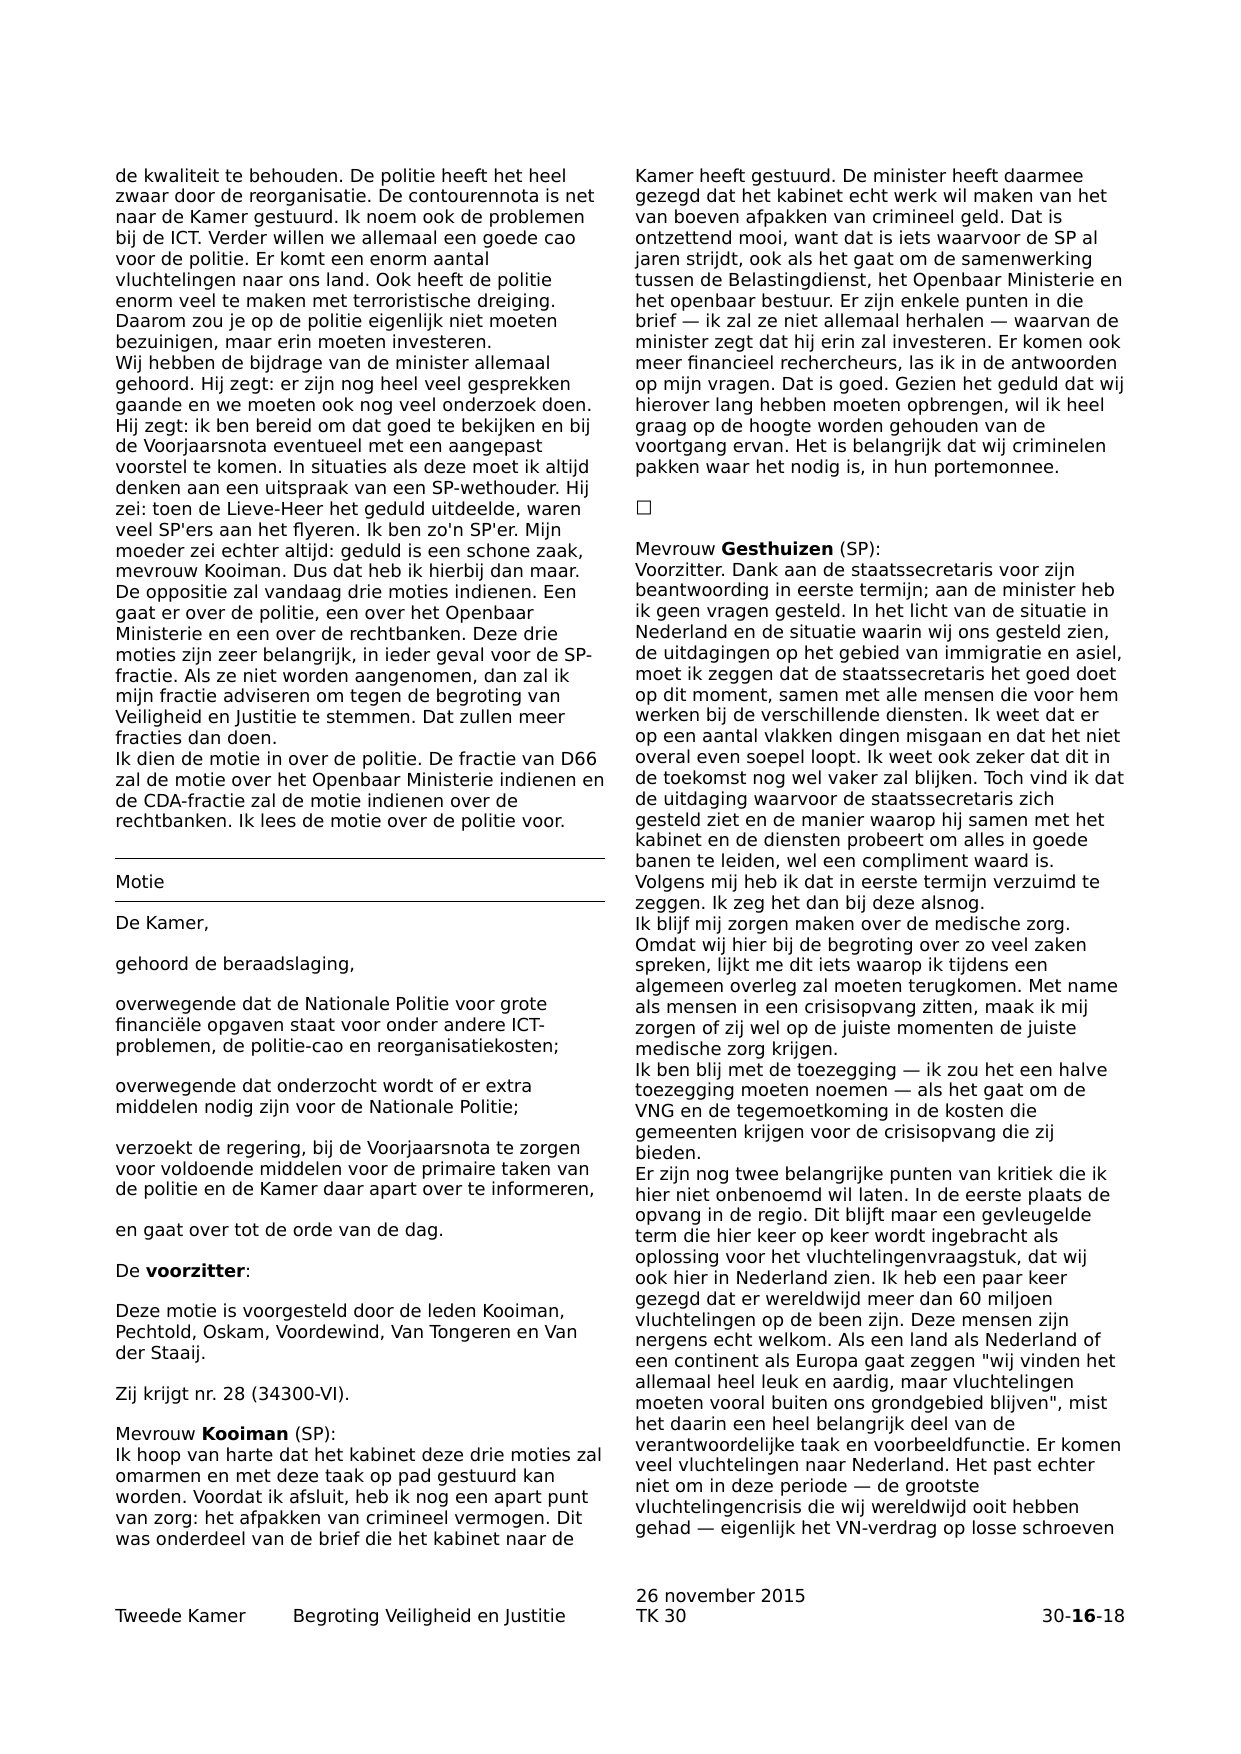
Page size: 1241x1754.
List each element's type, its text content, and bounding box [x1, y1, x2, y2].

text en gaat over tot de orde van de dag. [115, 1220, 605, 1241]
text Er zijn nog twee belangrijke punten van kritiek die ik hier niet onbenoemd wil laten. In de eerste plaats de opvang in de regio. Dit blijft maar een gevleugelde term die hier keer op keer wordt ingebracht als oplossing voor het vluchtelingenvraagstuk, dat wij ook hier in Nederland zien. Ik heb een paar keer gezegd dat er wereldwijd meer dan 60 miljoen vluchtelingen op de been zijn. Deze mensen zijn nergens echt welkom. Als een land als Nederland of een continent als Europa gaat zeggen "wij vinden het allemaal heel leuk en aardig, maar vluchtelingen moeten vooral buiten ons grondgebied blijven", mist het daarin een heel belangrijk deel van de verantwoordelijke taak en voorbeeldfunctie. Er komen veel vluchtelingen naar Nederland. Het past echter niet om in deze periode — de grootste vluchtelingencrisis die wij wereldwijd ooit hebben gehad — eigenlijk het VN-verdrag op losse schroeven [635, 1163, 1125, 1538]
text Deze motie is voorgesteld door de leden Kooiman, Pechtold, Oskam, Voordewind, Van Tongeren en Van der Staaij. [115, 1301, 605, 1363]
text overwegende dat de Nationale Politie voor grote financiële opgaven staat voor onder andere ICT-problemen, de politie-cao en reorganisatiekosten; [115, 994, 605, 1056]
text verzoekt de regering, bij de Voorjaarsnota te zorgen voor voldoende middelen voor de primaire taken van de politie en de Kamer daar apart over te informeren, [115, 1138, 605, 1200]
text Ik hoop van harte dat het kabinet deze drie moties zal omarmen en met deze taak op pad gestuurd kan worden. Voordat ik afsluit, heb ik nog een apart punt van zorg: het afpakken van crimineel vermogen. Dit was onderdeel van de brief die het kabinet naar de [115, 1445, 605, 1549]
text De voorzitter: [115, 1261, 605, 1281]
text Ik ben blij met de toezegging — ik zou het een halve toezegging moeten noemen — als het gaat om de VNG en de tegemoetkoming in de kosten die gemeenten krijgen voor de crisisopvang die zij bieden. [635, 1059, 1125, 1163]
text de kwaliteit te behouden. De politie heeft het heel zwaar door de reorganisatie. De contourennota is net naar de Kamer gestuurd. Ik noem ook de problemen bij de ICT. Verder willen we allemaal een goede cao voor de politie. Er komt een enorm aantal vluchtelingen naar ons land. Ook heeft de politie enorm veel te maken met terroristische dreiging. Daarom zou je op de politie eigenlijk niet moeten bezuinigen, maar erin moeten investeren. [115, 165, 605, 353]
text ⬜ [635, 498, 1125, 518]
text Kamer heeft gestuurd. De minister heeft daarmee gezegd dat het kabinet echt werk wil maken van het van boeven afpakken van crimineel geld. Dat is ontzettend mooi, want dat is iets waarvoor de SP al jaren strijdt, ook als het gaat om de samenwerking tussen de Belastingdienst, het Openbaar Ministerie en het openbaar bestuur. Er zijn enkele punten in die brief — ik zal ze niet allemaal herhalen — waarvan de minister zegt dat hij erin zal investeren. Er komen ook meer financieel rechercheurs, las ik in de antwoorden op mijn vragen. Dat is goed. Gezien het geduld dat wij hierover lang hebben moeten opbrengen, wil ik heel graag op de hoogte worden gehouden van de voortgang ervan. Het is belangrijk dat wij criminelen pakken waar het nodig is, in hun portemonnee. [635, 165, 1125, 478]
text overwegende dat onderzocht wordt of er extra middelen nodig zijn voor de Nationale Politie; [115, 1076, 605, 1118]
text Ik blijf mij zorgen maken over de medische zorg. Omdat wij hier bij de begroting over zo veel zaken spreken, lijkt me dit iets waarop ik tijdens een algemeen overleg zal moeten terugkomen. Met name als mensen in een crisisopvang zitten, maak ik mij zorgen of zij wel op de juiste momenten de juiste medische zorg krijgen. [635, 913, 1125, 1059]
text Voorzitter. Dank aan de staatssecretaris voor zijn beantwoording in eerste termijn; aan de minister heb ik geen vragen gesteld. In het licht van de situatie in Nederland en de situatie waarin wij ons gesteld zien, de uitdagingen op het gebied van immigratie en asiel, moet ik zeggen dat de staatssecretaris het goed doet op dit moment, samen met alle mensen die voor hem werken bij de verschillende diensten. Ik weet dat er op een aantal vlakken dingen misgaan en dat het niet overal even soepel loopt. Ik weet ook zeker dat dit in de toekomst nog wel vaker zal blijken. Toch vind ik dat de uitdaging waarvoor de staatssecretaris zich gesteld ziet en de manier waarop hij samen met het kabinet en de diensten probeert om alles in goede banen te leiden, wel een compliment waard is. Volgens mij heb ik dat in eerste termijn verzuimd te zeggen. Ik zeg het dan bij deze alsnog. [635, 559, 1125, 913]
text Wij hebben de bijdrage van de minister allemaal gehoord. Hij zegt: er zijn nog heel veel gesprekken gaande en we moeten ook nog veel onderzoek doen. Hij zegt: ik ben bereid om dat goed te bekijken en bij de Voorjaarsnota eventueel met een aangepast voorstel te komen. In situaties als deze moet ik altijd denken aan een uitspraak van een SP-wethouder. Hij zei: toen de Lieve-Heer het geduld uitdeelde, waren veel SP'ers aan het flyeren. Ik ben zo'n SP'er. Mijn moeder zei echter altijd: geduld is een schone zaak, mevrouw Kooiman. Dus dat heb ik hierbij dan maar. [115, 353, 605, 582]
text De Kamer, [115, 913, 605, 933]
text gehoord de beraadslaging, [115, 953, 605, 974]
text De oppositie zal vandaag drie moties indienen. Een gaat er over de politie, een over het Openbaar Ministerie en een over de rechtbanken. Deze drie moties zijn zeer belangrijk, in ieder geval voor de SP-fractie. Als ze niet worden aangenomen, dan zal ik mijn fractie adviseren om tegen de begroting van Veiligheid en Justitie te stemmen. Dat zullen meer fracties dan doen. [115, 582, 605, 749]
text Mevrouw Kooiman (SP): [115, 1424, 605, 1445]
text Zij krijgt nr. 28 (34300-VI). [115, 1383, 605, 1404]
text Motie [115, 872, 605, 893]
text Mevrouw Gesthuizen (SP): [635, 538, 1125, 559]
text Ik dien de motie in over de politie. De fractie van D66 zal de motie over het Openbaar Ministerie indienen en de CDA-fractie zal de motie indienen over de rechtbanken. Ik lees de motie over de politie voor. [115, 749, 605, 832]
